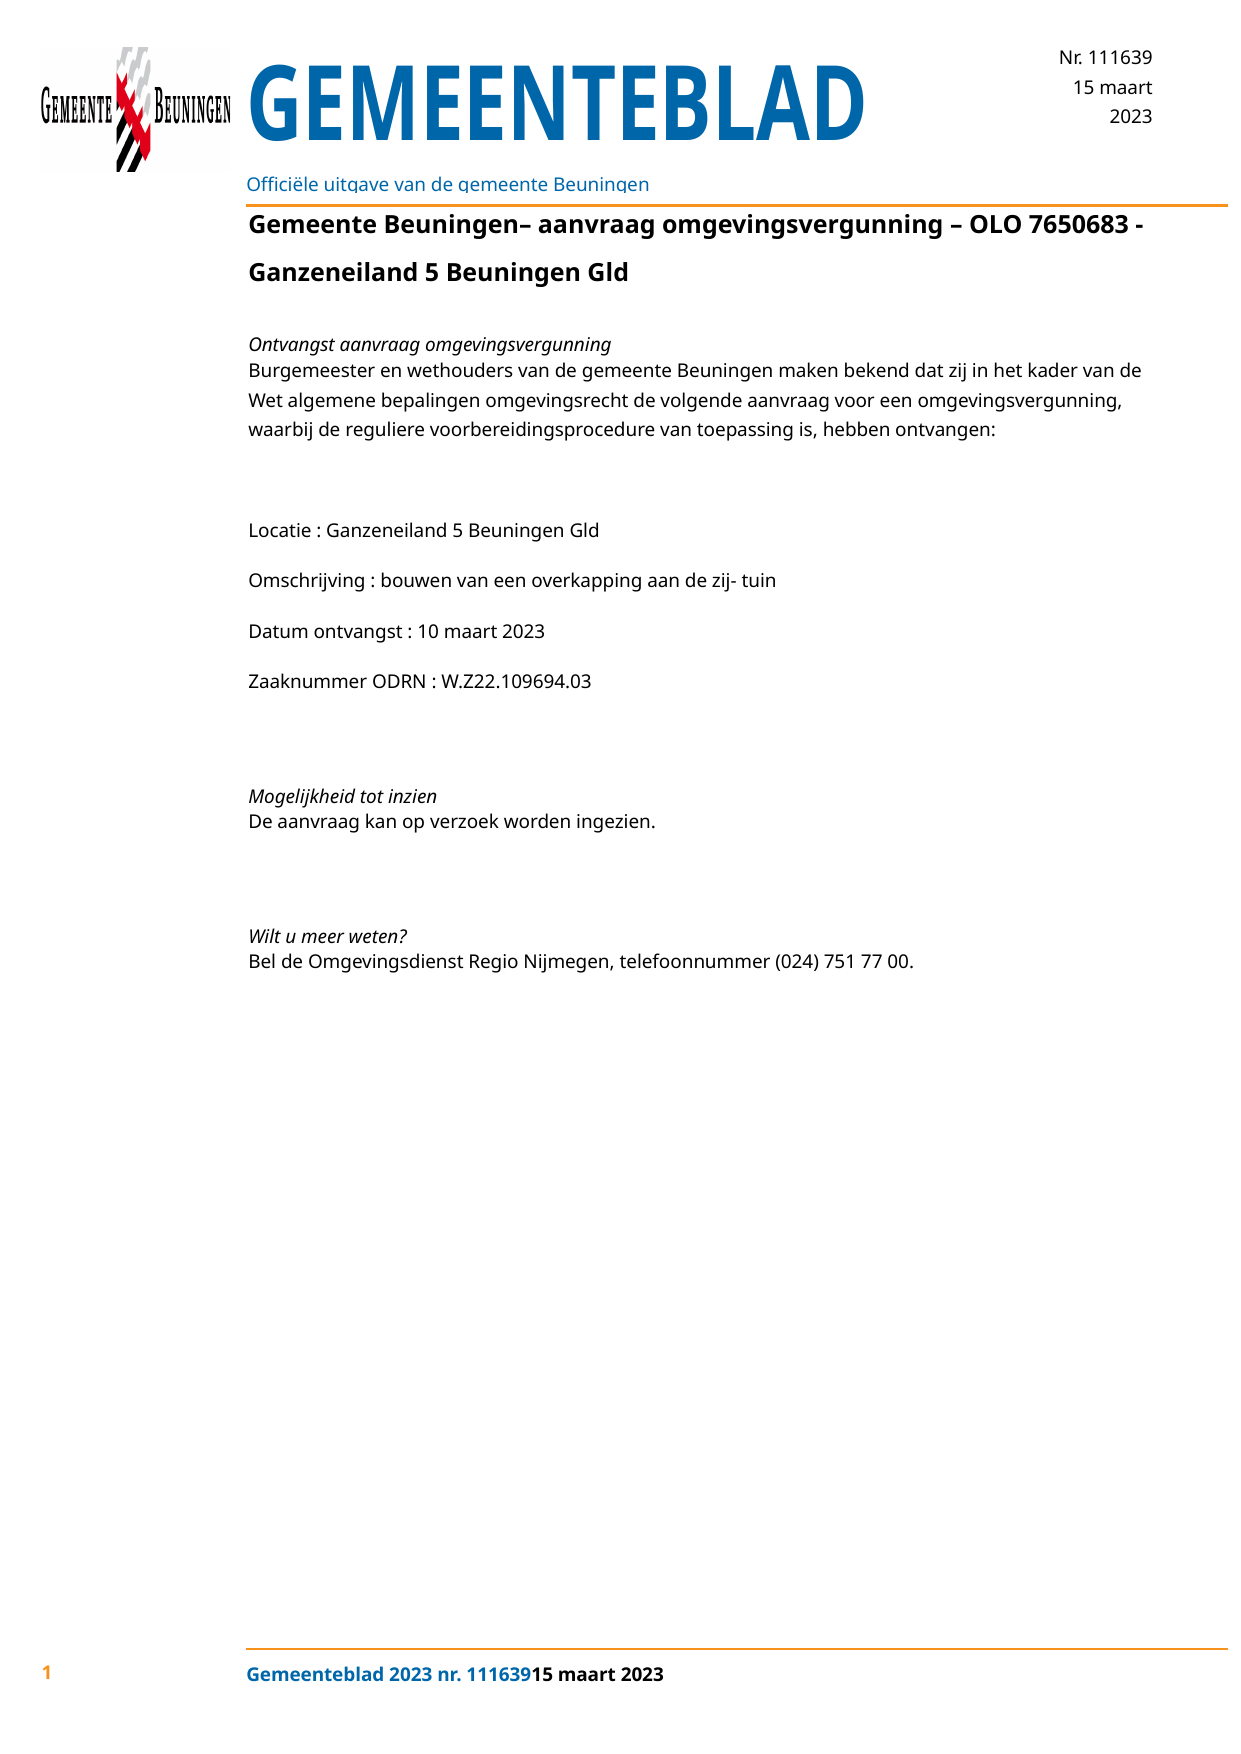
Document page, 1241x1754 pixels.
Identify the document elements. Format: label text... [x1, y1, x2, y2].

text De aanvraag kan op verzoek worden ingezien. [248, 808, 1152, 834]
picture [41, 47, 231, 172]
text Locatie : Ganzeneiland 5 Beuningen Gld [248, 517, 1152, 543]
text Mogelijkheid tot inzien [248, 783, 1152, 808]
text Gemeente Beuningen– aanvraag omgevingsvergunning – OLO 7650683 - Ganzeneiland 5 Beuningen Gld [248, 207, 1152, 288]
text Zaaknummer ODRN : W.Z22.109694.03 [248, 668, 1152, 694]
text Wilt u meer weten? [248, 923, 1152, 949]
text Bel de Omgevingsdienst Regio Nijmegen, telefoonnummer (024) 751 77 00. [248, 949, 1152, 974]
text Omschrijving : bouwen van een overkapping aan de zij- tuin [248, 568, 1152, 593]
text Burgemeester en wethouders van de gemeente Beuningen maken bekend dat zij in het kader van de Wet algemene bepalingen omgevingsrecht de volgende aanvraag voor een omgevingsvergunning, waarbij de reguliere voorbereidingsprocedure van toepassing is, hebben ontvangen: [248, 357, 1152, 442]
text Ontvangst aanvraag omgevingsvergunning [248, 331, 1152, 357]
text Datum ontvangst : 10 maart 2023 [248, 618, 1152, 644]
